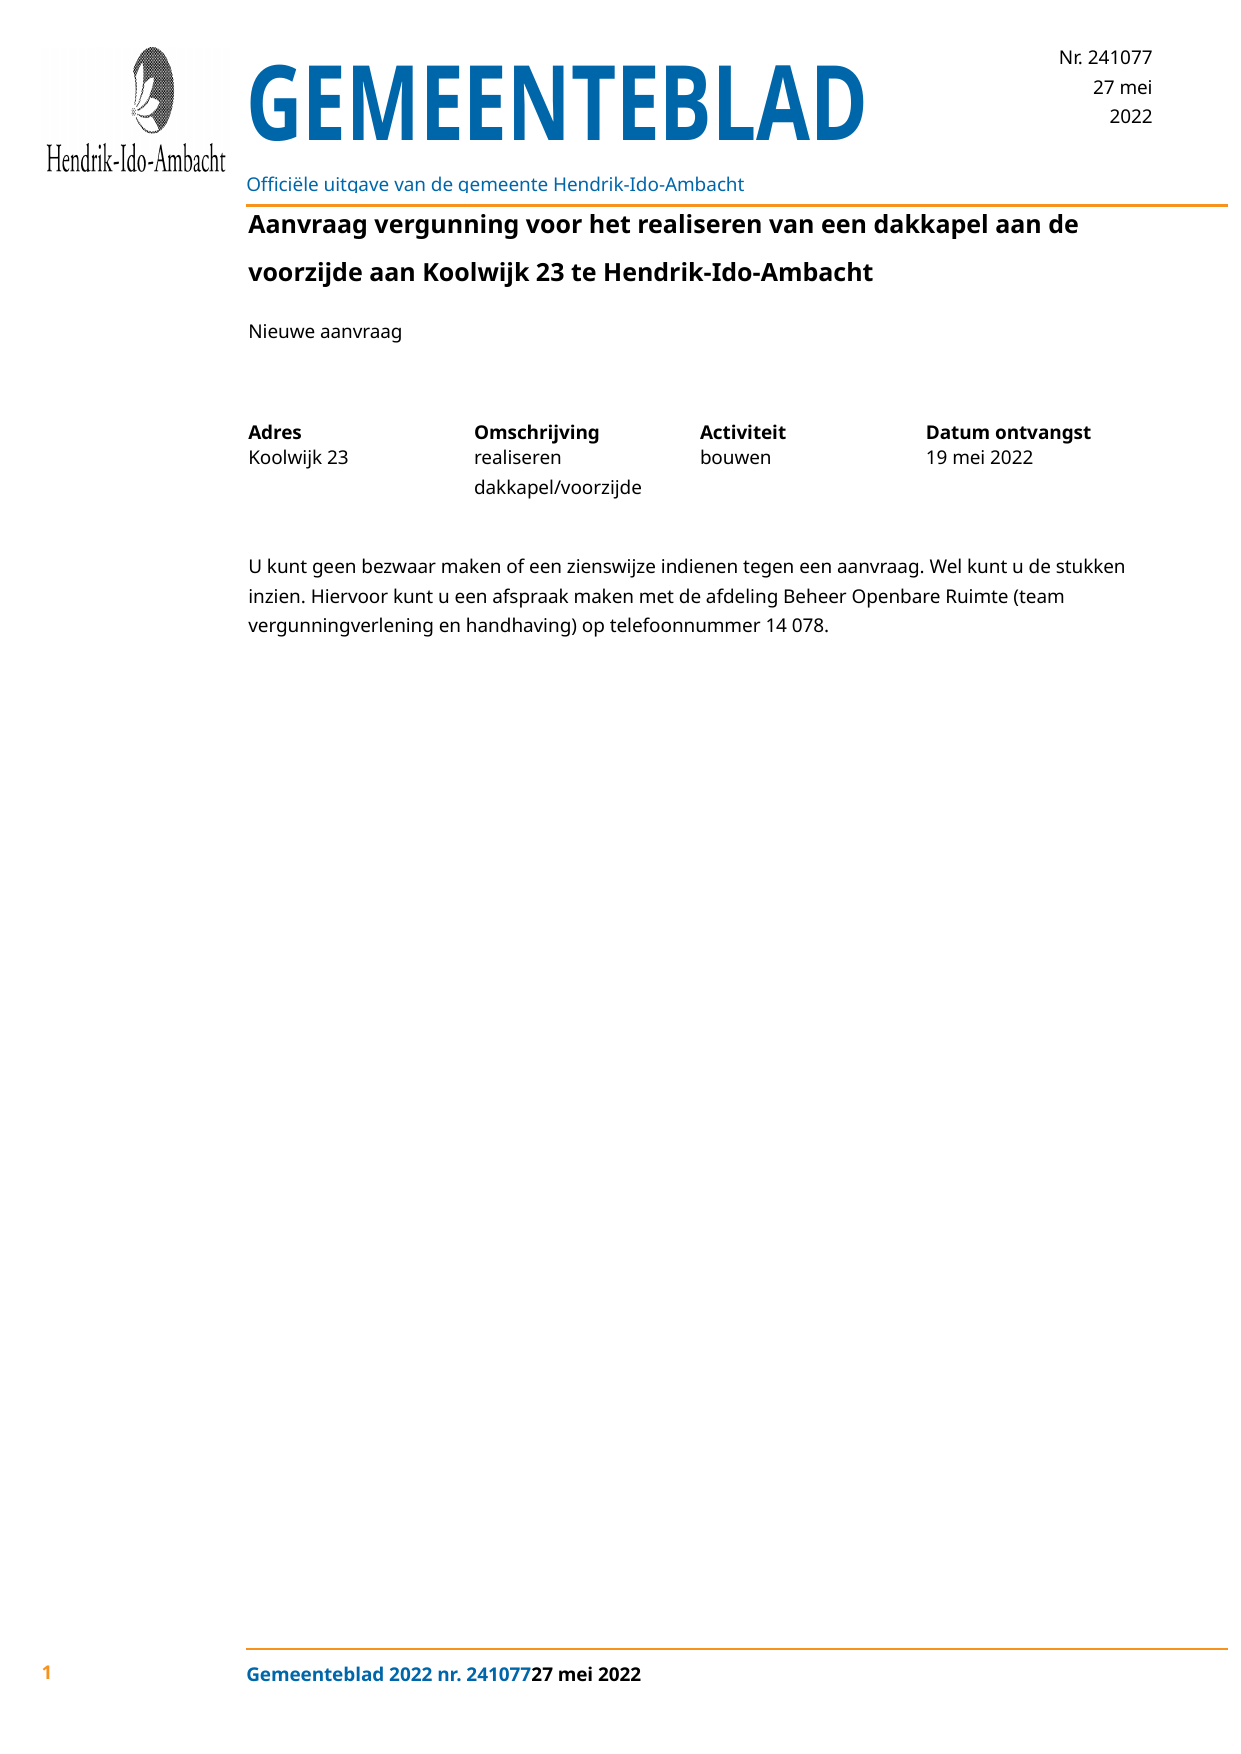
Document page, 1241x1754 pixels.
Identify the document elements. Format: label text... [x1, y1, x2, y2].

text Nieuwe aanvraag [248, 318, 1152, 344]
picture [41, 47, 231, 172]
text Aanvraag vergunning voor het realiseren van een dakkapel aan de voorzijde aan Koolwijk 23 te Hendrik-Ido-Ambacht [248, 207, 1152, 288]
table_header Omschrijving [474, 419, 700, 444]
text U kunt geen bezwaar maken of een zienswijze indienen tegen een aanvraag. Wel kunt u de stukken inzien. Hiervoor kunt u een afspraak maken met de afdeling Beheer Openbare Ruimte (team vergunningverlening en handhaving) op telefoonnummer 14 078. [248, 553, 1152, 638]
table_header Activiteit [700, 419, 926, 444]
table_header Adres [248, 419, 474, 444]
table_cell 19 mei 2022 [926, 445, 1152, 500]
table_cell Koolwijk 23 [248, 445, 474, 500]
table_cell realiseren dakkapel/voorzijde [474, 445, 700, 500]
table_cell bouwen [700, 445, 926, 500]
table_header Datum ontvangst [926, 419, 1152, 444]
